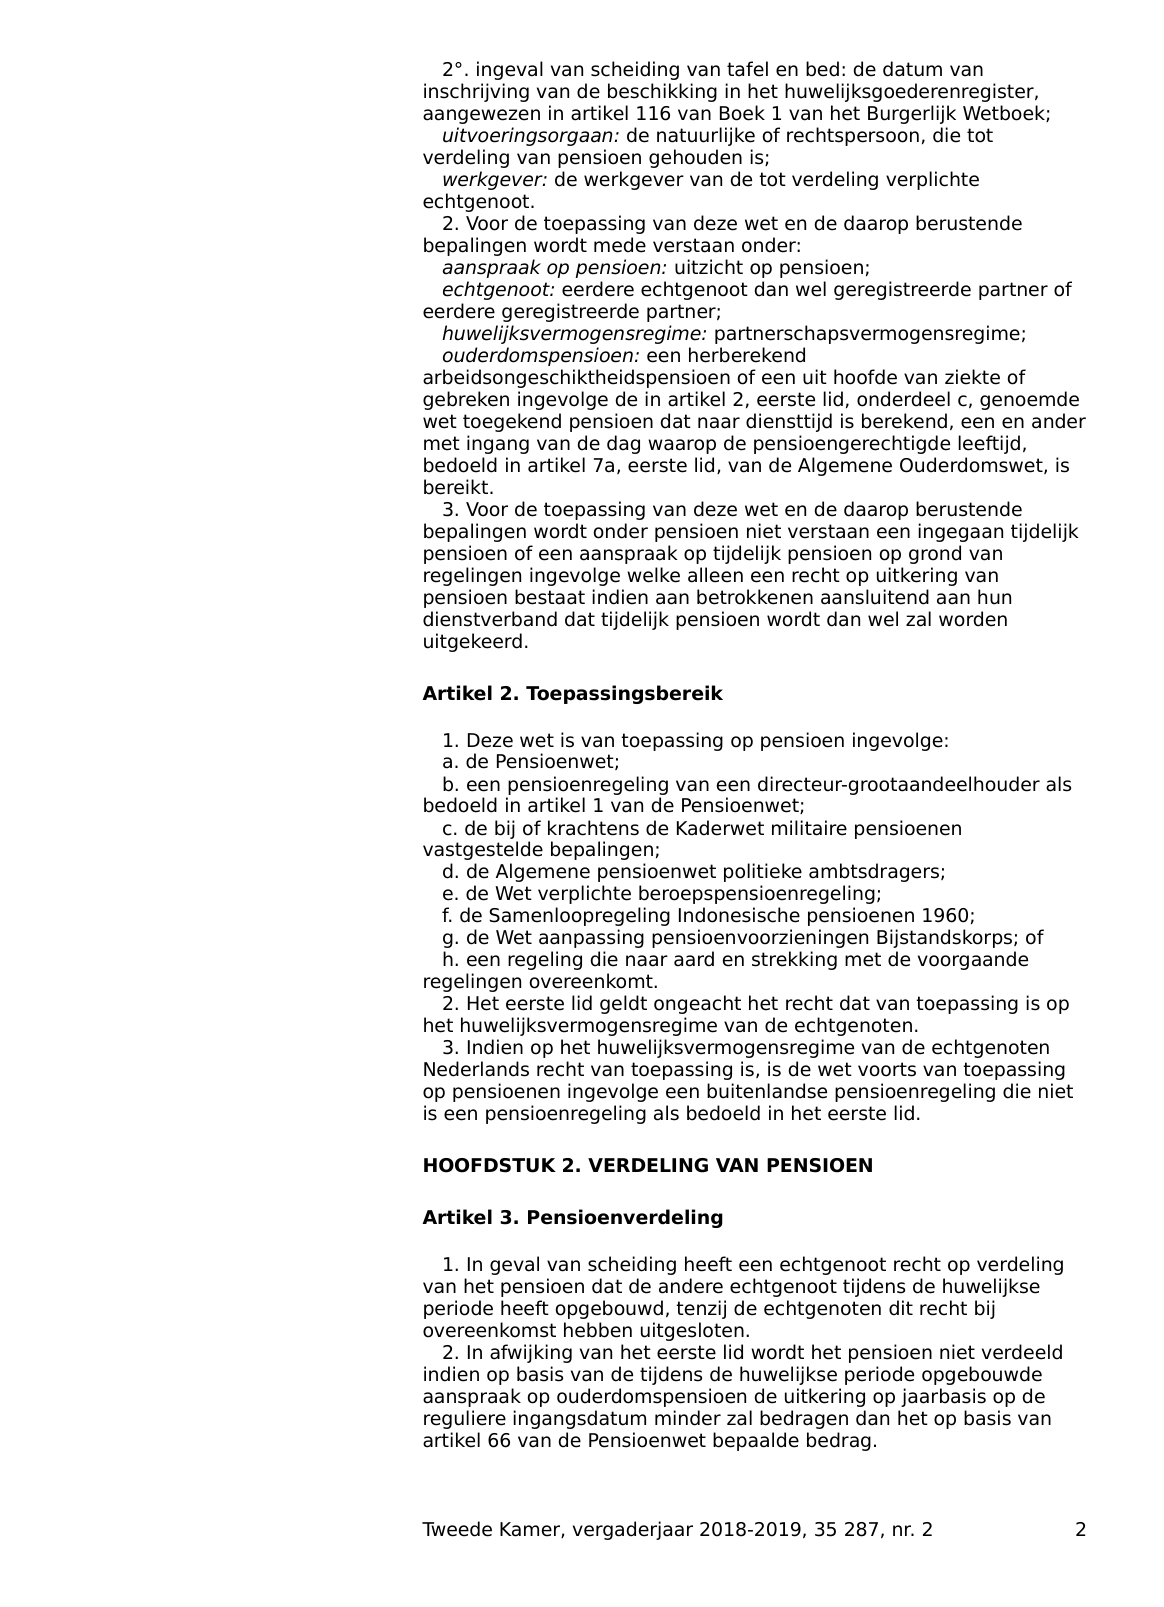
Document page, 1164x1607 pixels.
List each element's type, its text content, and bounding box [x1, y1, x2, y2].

text b. een pensioenregeling van een directeur-grootaandeelhouder als bedoeld in artikel 1 van de Pensioenwet; [422, 773, 1087, 817]
text werkgever: de werkgever van de tot verdeling verplichte echtgenoot. [422, 169, 1087, 213]
text h. een regeling die naar aard en strekking met de voorgaande regelingen overeenkomt. [422, 949, 1087, 993]
text 2. Voor de toepassing van deze wet en de daarop berustende bepalingen wordt mede verstaan onder: [422, 213, 1087, 257]
text ouderdomspensioen: een herberekend arbeidsongeschiktheidspensioen of een uit hoofde van ziekte of gebreken ingevolge de in artikel 2, eerste lid, onderdeel c, genoemde wet toegekend pensioen dat naar diensttijd is berekend, een en ander met ingang van de dag waarop de pensioengerechtigde leeftijd, bedoeld in artikel 7a, eerste lid, van de Algemene Ouderdomswet, is bereikt. [422, 345, 1087, 499]
text f. de Samenloopregeling Indonesische pensioenen 1960; [422, 905, 1087, 927]
text d. de Algemene pensioenwet politieke ambtsdragers; [422, 861, 1087, 883]
subtitle Artikel 3. Pensioenverdeling [422, 1207, 1087, 1229]
text 2. Het eerste lid geldt ongeacht het recht dat van toepassing is op het huwelijksvermogensregime van de echtgenoten. [422, 993, 1087, 1037]
text g. de Wet aanpassing pensioenvoorzieningen Bijstandskorps; of [422, 927, 1087, 949]
text huwelijksvermogensregime: partnerschapsvermogensregime; [422, 323, 1087, 345]
text 1. In geval van scheiding heeft een echtgenoot recht op verdeling van het pensioen dat de andere echtgenoot tijdens de huwelijkse periode heeft opgebouwd, tenzij de echtgenoten dit recht bij overeenkomst hebben uitgesloten. [422, 1254, 1087, 1342]
text aanspraak op pensioen: uitzicht op pensioen; [422, 257, 1087, 279]
text 1. Deze wet is van toepassing op pensioen ingevolge: [422, 729, 1087, 751]
text uitvoeringsorgaan: de natuurlijke of rechtspersoon, die tot verdeling van pensioen gehouden is; [422, 125, 1087, 169]
text echtgenoot: eerdere echtgenoot dan wel geregistreerde partner of eerdere geregistreerde partner; [422, 279, 1087, 323]
text 2°. ingeval van scheiding van tafel en bed: de datum van inschrijving van de beschikking in het huwelijksgoederenregister, aangewezen in artikel 116 van Boek 1 van het Burgerlijk Wetboek; [422, 59, 1087, 125]
subtitle Artikel 2. Toepassingsbereik [422, 682, 1087, 704]
text 3. Voor de toepassing van deze wet en de daarop berustende bepalingen wordt onder pensioen niet verstaan een ingegaan tijdelijk pensioen of een aanspraak op tijdelijk pensioen op grond van regelingen ingevolge welke alleen een recht op uitkering van pensioen bestaat indien aan betrokkenen aansluitend aan hun dienstverband dat tijdelijk pensioen wordt dan wel zal worden uitgekeerd. [422, 499, 1087, 652]
text e. de Wet verplichte beroepspensioenregeling; [422, 883, 1087, 905]
text a. de Pensioenwet; [422, 751, 1087, 773]
text 3. Indien op het huwelijksvermogensregime van de echtgenoten Nederlands recht van toepassing is, is de wet voorts van toepassing op pensioenen ingevolge een buitenlandse pensioenregeling die niet is een pensioenregeling als bedoeld in het eerste lid. [422, 1037, 1087, 1125]
text c. de bij of krachtens de Kaderwet militaire pensioenen vastgestelde bepalingen; [422, 817, 1087, 861]
text 2. In afwijking van het eerste lid wordt het pensioen niet verdeeld indien op basis van de tijdens de huwelijkse periode opgebouwde aanspraak op ouderdomspensioen de uitkering op jaarbasis op de reguliere ingangsdatum minder zal bedragen dan het op basis van artikel 66 van de Pensioenwet bepaalde bedrag. [422, 1342, 1087, 1452]
subtitle HOOFDSTUK 2. VERDELING VAN PENSIOEN [422, 1155, 1087, 1177]
